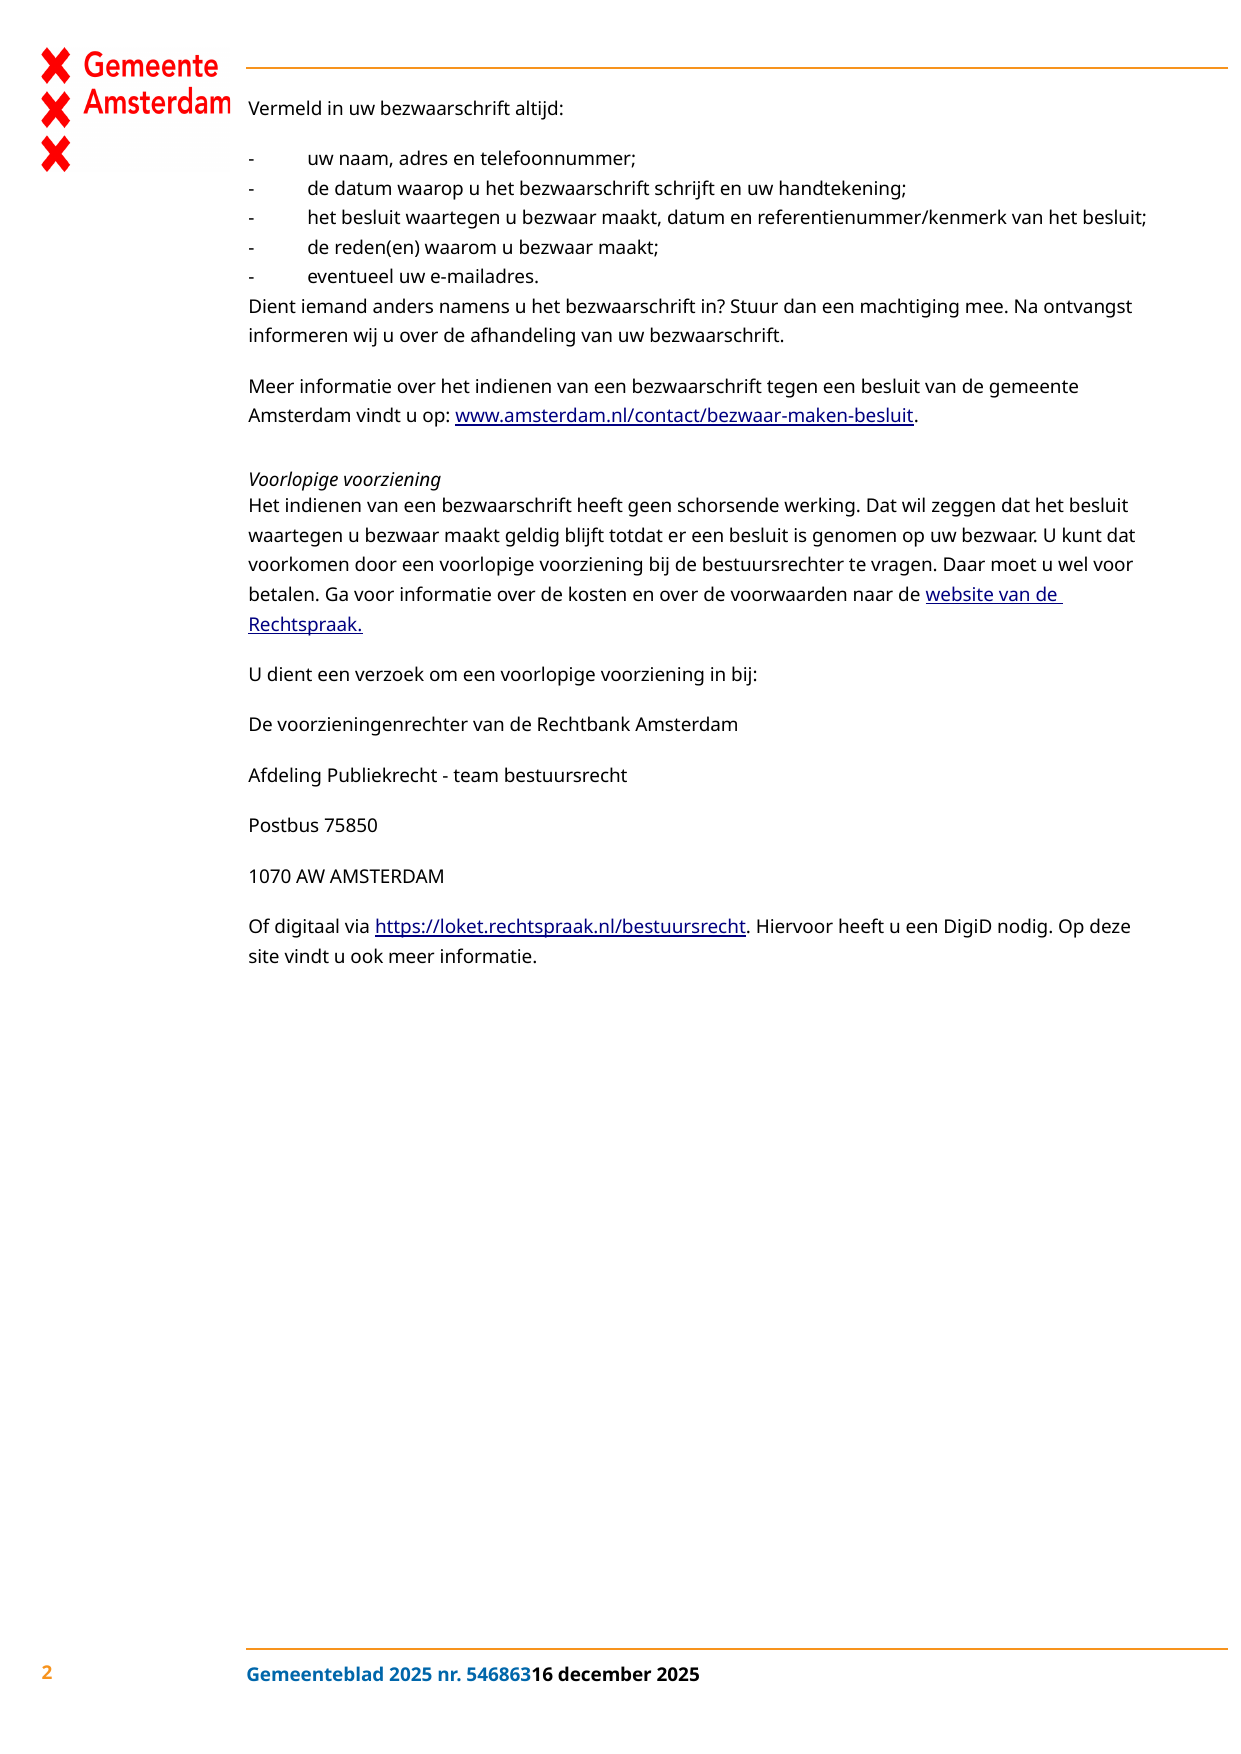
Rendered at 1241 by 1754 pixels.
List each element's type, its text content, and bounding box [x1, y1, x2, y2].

text De voorzieningenrechter van de Rechtbank Amsterdam [248, 712, 1152, 737]
text Vermeld in uw bezwaarschrift altijd: [248, 95, 1152, 121]
text Meer informatie over het indienen van een bezwaarschrift tegen een besluit van de gemeente Amsterdam vindt u op: www.amsterdam.nl/contact/bezwaar-maken-besluit. [248, 373, 1152, 428]
list de datum waarop u het bezwaarschrift schrijft en uw handtekening; [248, 175, 1152, 201]
text Of digitaal via https://loket.rechtspraak.nl/bestuursrecht. Hiervoor heeft u een DigiD nodig. Op deze site vindt u ook meer informatie. [248, 913, 1152, 968]
text U dient een verzoek om een voorlopige voorziening in bij: [248, 661, 1152, 687]
text Voorlopige voorziening [248, 467, 1152, 492]
picture [41, 47, 231, 172]
text Dient iemand anders namens u het bezwaarschrift in? Stuur dan een machtiging mee. Na ontvangst informeren wij u over de afhandeling van uw bezwaarschrift. [248, 293, 1152, 348]
text Het indienen van een bezwaarschrift heeft geen schorsende werking. Dat wil zeggen dat het besluit waartegen u bezwaar maakt geldig blijft totdat er een besluit is genomen op uw bezwaar. U kunt dat voorkomen door een voorlopige voorziening bij de bestuursrechter te vragen. Daar moet u wel voor betalen. Ga voor informatie over de kosten en over de voorwaarden naar de website van de Rechtspraak. [248, 492, 1152, 636]
text Afdeling Publiekrecht - team bestuursrecht [248, 762, 1152, 788]
list de reden(en) waarom u bezwaar maakt; [248, 234, 1152, 260]
list het besluit waartegen u bezwaar maakt, datum en referentienummer/kenmerk van het besluit; [248, 204, 1152, 230]
list uw naam, adres en telefoonnummer; [248, 145, 1152, 171]
text 1070 AW AMSTERDAM [248, 863, 1152, 888]
list eventueel uw e-mailadres. [248, 263, 1152, 289]
text Postbus 75850 [248, 812, 1152, 838]
